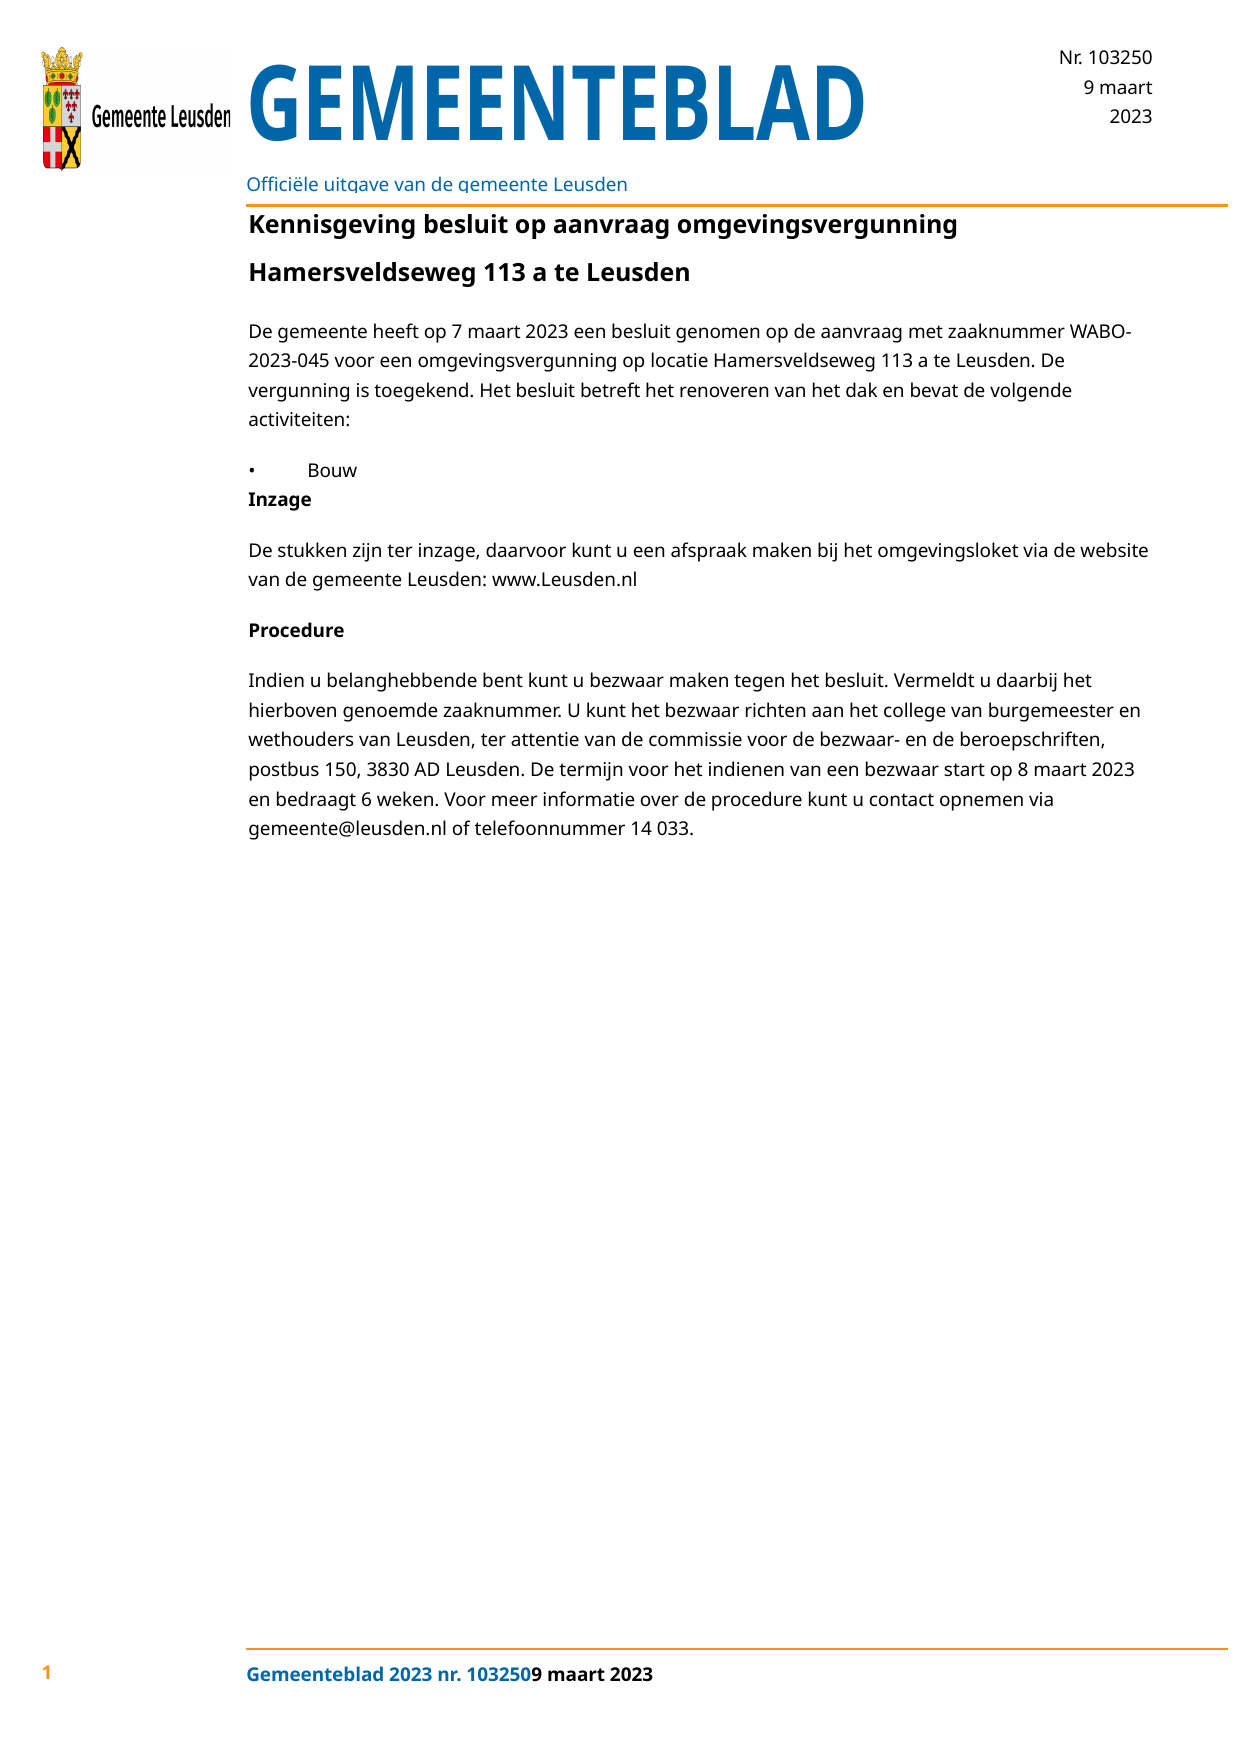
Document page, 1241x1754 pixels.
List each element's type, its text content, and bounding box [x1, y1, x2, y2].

picture [41, 47, 231, 172]
text Inzage [248, 487, 1152, 512]
list Bouw [248, 457, 1152, 483]
text Indien u belanghebbende bent kunt u bezwaar maken tegen het besluit. Vermeldt u daarbij het hierboven genoemde zaaknummer. U kunt het bezwaar richten aan het college van burgemeester en wethouders van Leusden, ter attentie van de commissie voor de bezwaar- en de beroepschriften, postbus 150, 3830 AD Leusden. De termijn voor het indienen van een bezwaar start op 8 maart 2023 en bedraagt 6 weken. Voor meer informatie over de procedure kunt u contact opnemen via gemeente@leusden.nl of telefoonnummer 14 033. [248, 667, 1152, 841]
text Kennisgeving besluit op aanvraag omgevingsvergunning Hamersveldseweg 113 a te Leusden [248, 207, 1152, 288]
text Procedure [248, 617, 1152, 643]
text De gemeente heeft op 7 maart 2023 een besluit genomen op de aanvraag met zaaknummer WABO-2023-045 voor een omgevingsvergunning op locatie Hamersveldseweg 113 a te Leusden. De vergunning is toegekend. Het besluit betreft het renoveren van het dak en bevat de volgende activiteiten: [248, 318, 1152, 432]
text De stukken zijn ter inzage, daarvoor kunt u een afspraak maken bij het omgevingsloket via de website van de gemeente Leusden: www.Leusden.nl [248, 537, 1152, 592]
